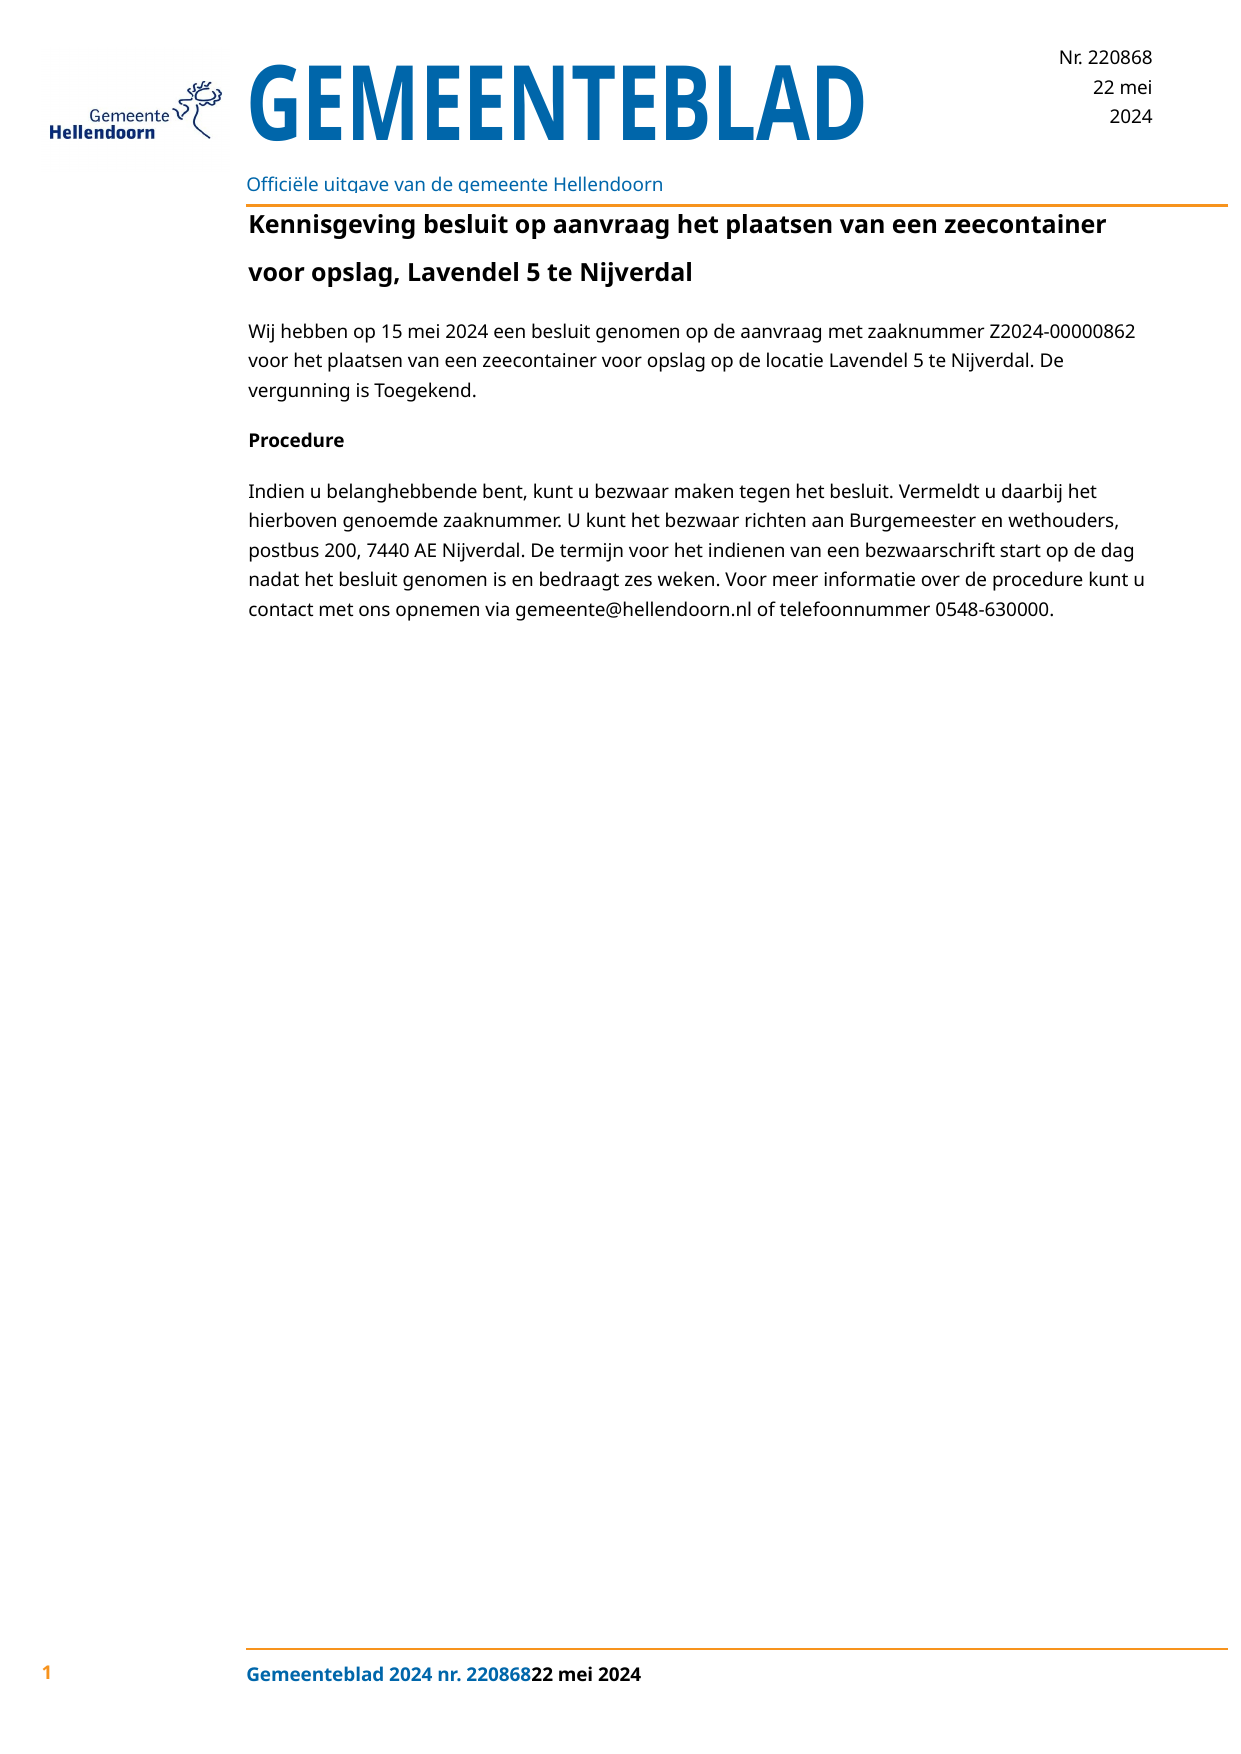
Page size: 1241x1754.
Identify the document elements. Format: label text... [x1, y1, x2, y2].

text Wij hebben op 15 mei 2024 een besluit genomen op de aanvraag met zaaknummer Z2024-00000862 voor het plaatsen van een zeecontainer voor opslag op de locatie Lavendel 5 te Nijverdal. De vergunning is Toegekend. [248, 318, 1152, 403]
picture [41, 47, 231, 172]
text Indien u belanghebbende bent, kunt u bezwaar maken tegen het besluit. Vermeldt u daarbij het hierboven genoemde zaaknummer. U kunt het bezwaar richten aan Burgemeester en wethouders, postbus 200, 7440 AE Nijverdal. De termijn voor het indienen van een bezwaarschrift start op de dag nadat het besluit genomen is en bedraagt zes weken. Voor meer informatie over de procedure kunt u contact met ons opnemen via gemeente@hellendoorn.nl of telefoonnummer 0548-630000. [248, 478, 1152, 622]
text Kennisgeving besluit op aanvraag het plaatsen van een zeecontainer voor opslag, Lavendel 5 te Nijverdal [248, 207, 1152, 288]
text Procedure [248, 427, 1152, 453]
